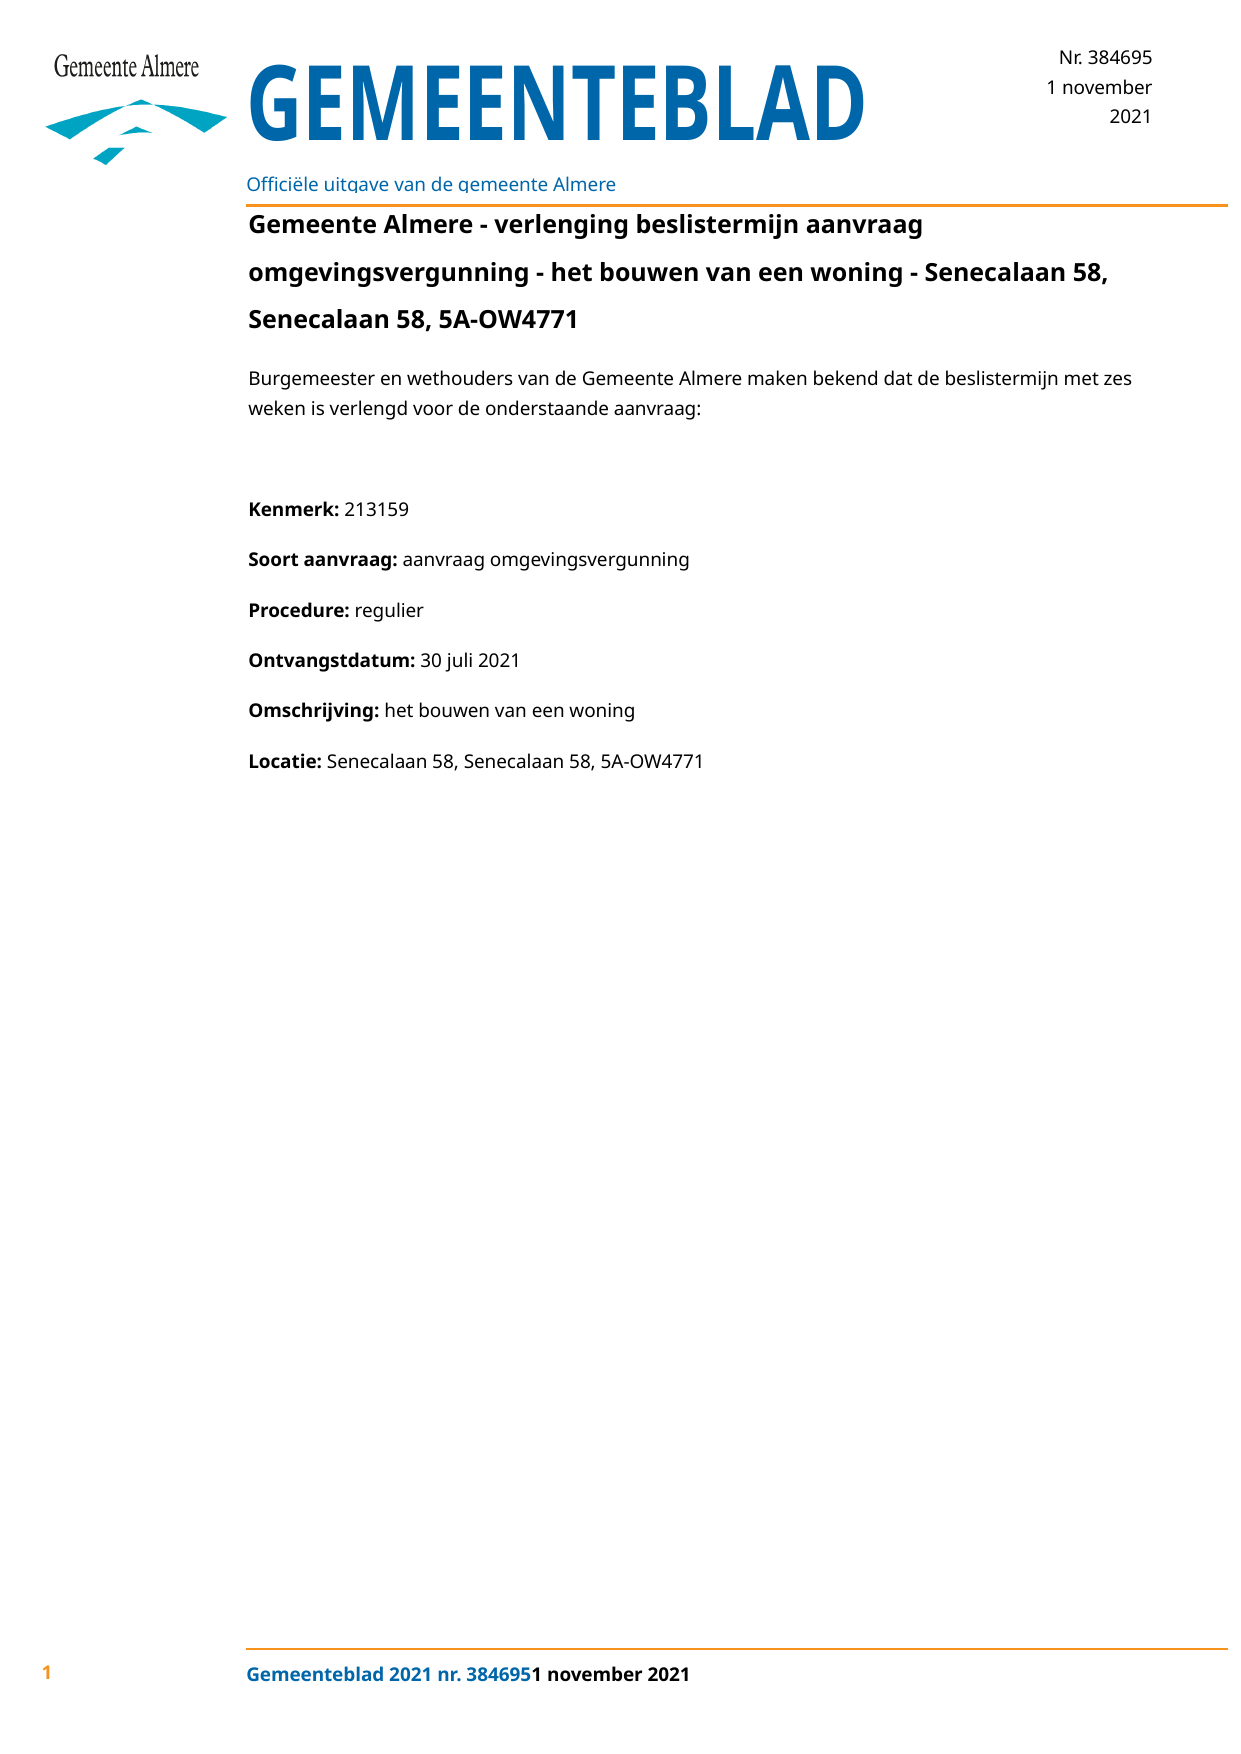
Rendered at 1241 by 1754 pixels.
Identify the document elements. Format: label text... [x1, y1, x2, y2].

text Omschrijving: het bouwen van een woning [248, 698, 1152, 723]
text Ontvangstdatum: 30 juli 2021 [248, 647, 1152, 673]
picture [41, 47, 231, 172]
text Gemeente Almere - verlenging beslistermijn aanvraag omgevingsvergunning - het bouwen van een woning - Senecalaan 58, Senecalaan 58, 5A-OW4771 [248, 207, 1152, 336]
text Procedure: regulier [248, 597, 1152, 622]
text Burgemeester en wethouders van de Gemeente Almere maken bekend dat de beslistermijn met zes weken is verlengd voor de onderstaande aanvraag: [248, 366, 1152, 421]
text Locatie: Senecalaan 58, Senecalaan 58, 5A-OW4771 [248, 748, 1152, 774]
text Soort aanvraag: aanvraag omgevingsvergunning [248, 546, 1152, 572]
text Kenmerk: 213159 [248, 496, 1152, 522]
